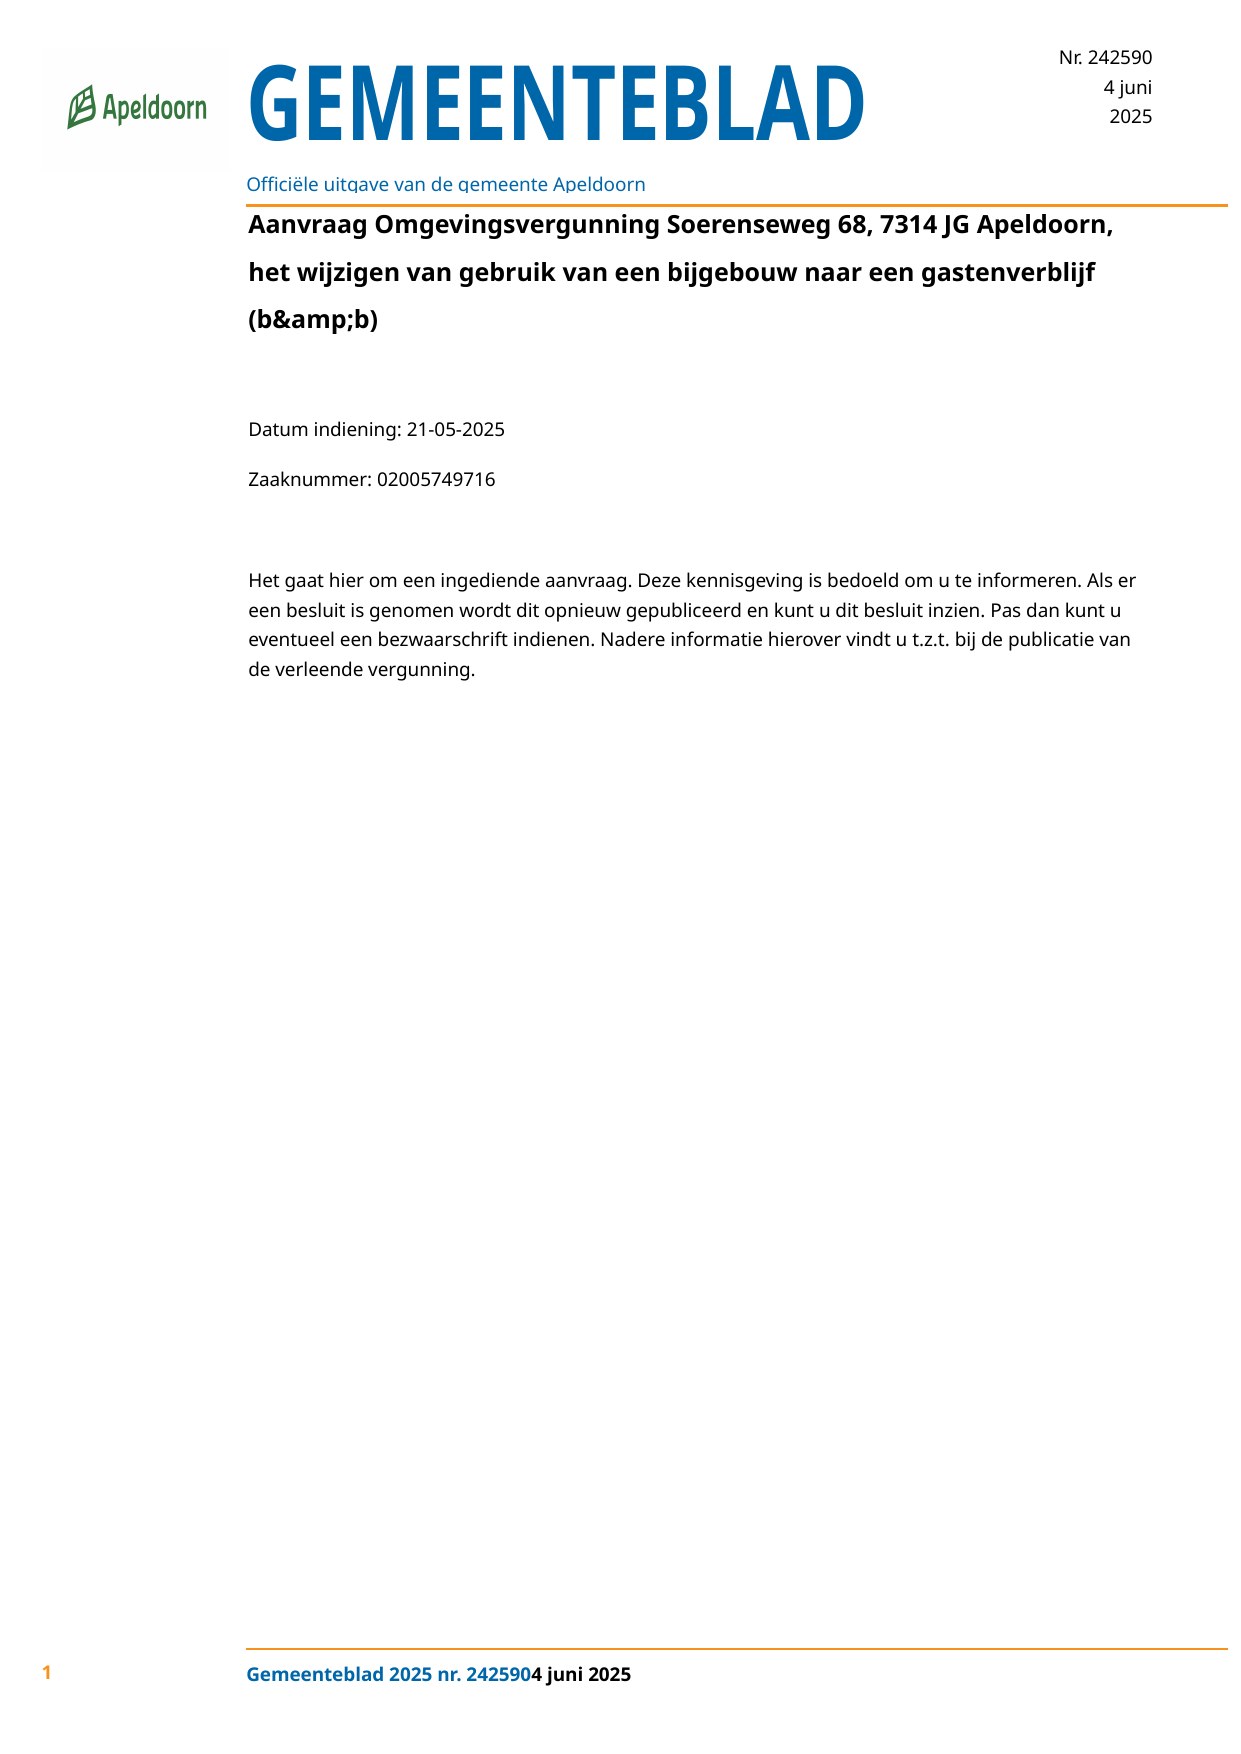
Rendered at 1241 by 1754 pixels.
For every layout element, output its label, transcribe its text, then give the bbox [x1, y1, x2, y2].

text Datum indiening: 21-05-2025 [248, 416, 1152, 442]
picture [41, 47, 231, 172]
text Aanvraag Omgevingsvergunning Soerenseweg 68, 7314 JG Apeldoorn, het wijzigen van gebruik van een bijgebouw naar een gastenverblijf (b&amp;b) [248, 207, 1152, 336]
text Zaaknummer: 02005749716 [248, 466, 1152, 492]
text Het gaat hier om een ingediende aanvraag. Deze kennisgeving is bedoeld om u te informeren. Als er een besluit is genomen wordt dit opnieuw gepubliceerd en kunt u dit besluit inzien. Pas dan kunt u eventueel een bezwaarschrift indienen. Nadere informatie hierover vindt u t.z.t. bij de publicatie van de verleende vergunning. [248, 567, 1152, 682]
